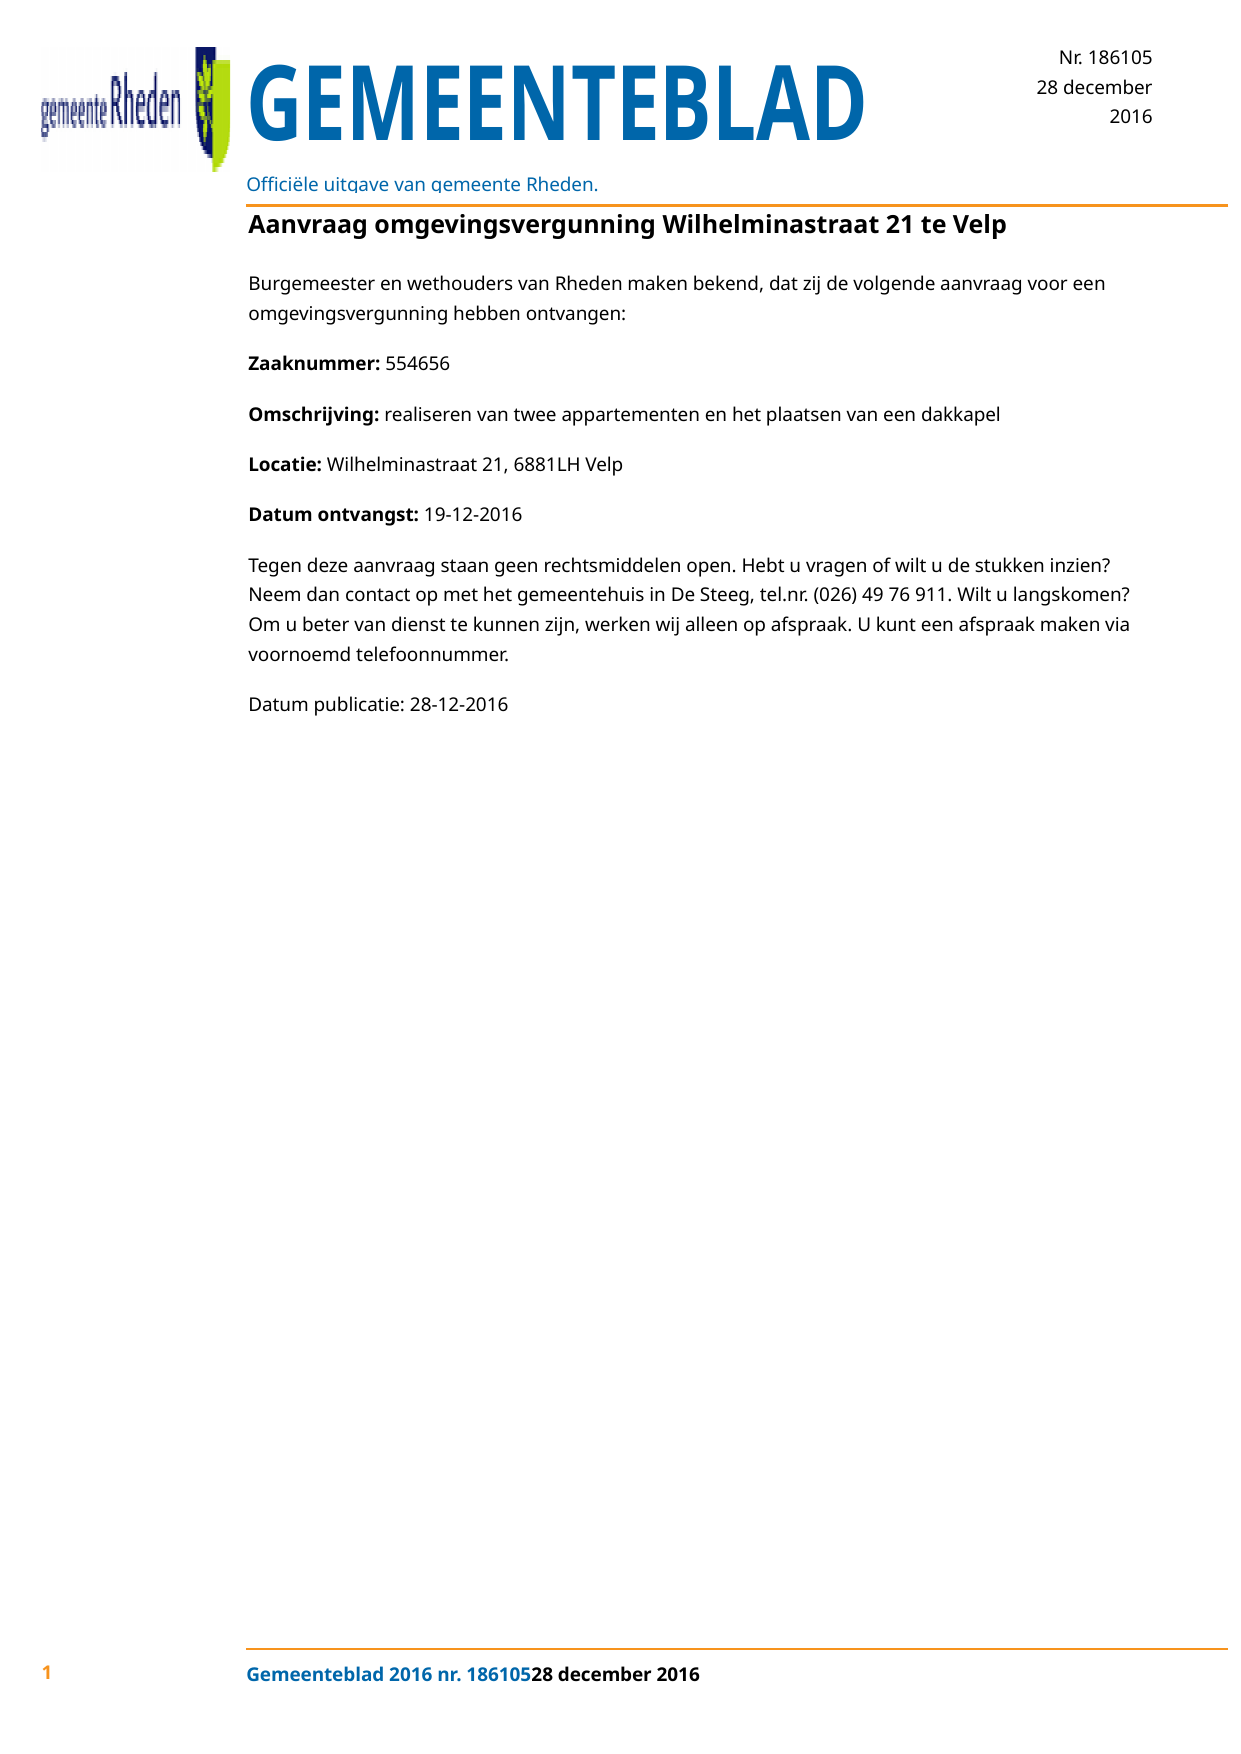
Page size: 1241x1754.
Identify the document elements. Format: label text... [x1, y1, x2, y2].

text Zaaknummer: 554656 [248, 350, 1152, 376]
text Datum ontvangst: 19-12-2016 [248, 502, 1152, 527]
text Locatie: Wilhelminastraat 21, 6881LH Velp [248, 451, 1152, 477]
text Datum publicatie: 28-12-2016 [248, 691, 1152, 717]
text Tegen deze aanvraag staan geen rechtsmiddelen open. Hebt u vragen of wilt u de stukken inzien? Neem dan contact op met het gemeentehuis in De Steeg, tel.nr. (026) 49 76 911. Wilt u langskomen? Om u beter van dienst te kunnen zijn, werken wij alleen op afspraak. U kunt een afspraak maken via voornoemd telefoonnummer. [248, 552, 1152, 666]
text Burgemeester en wethouders van Rheden maken bekend, dat zij de volgende aanvraag voor een omgevingsvergunning hebben ontvangen: [248, 270, 1152, 326]
text Aanvraag omgevingsvergunning Wilhelminastraat 21 te Velp [248, 207, 1152, 241]
text Omschrijving: realiseren van twee appartementen en het plaatsen van een dakkapel [248, 401, 1152, 426]
picture [41, 47, 231, 172]
